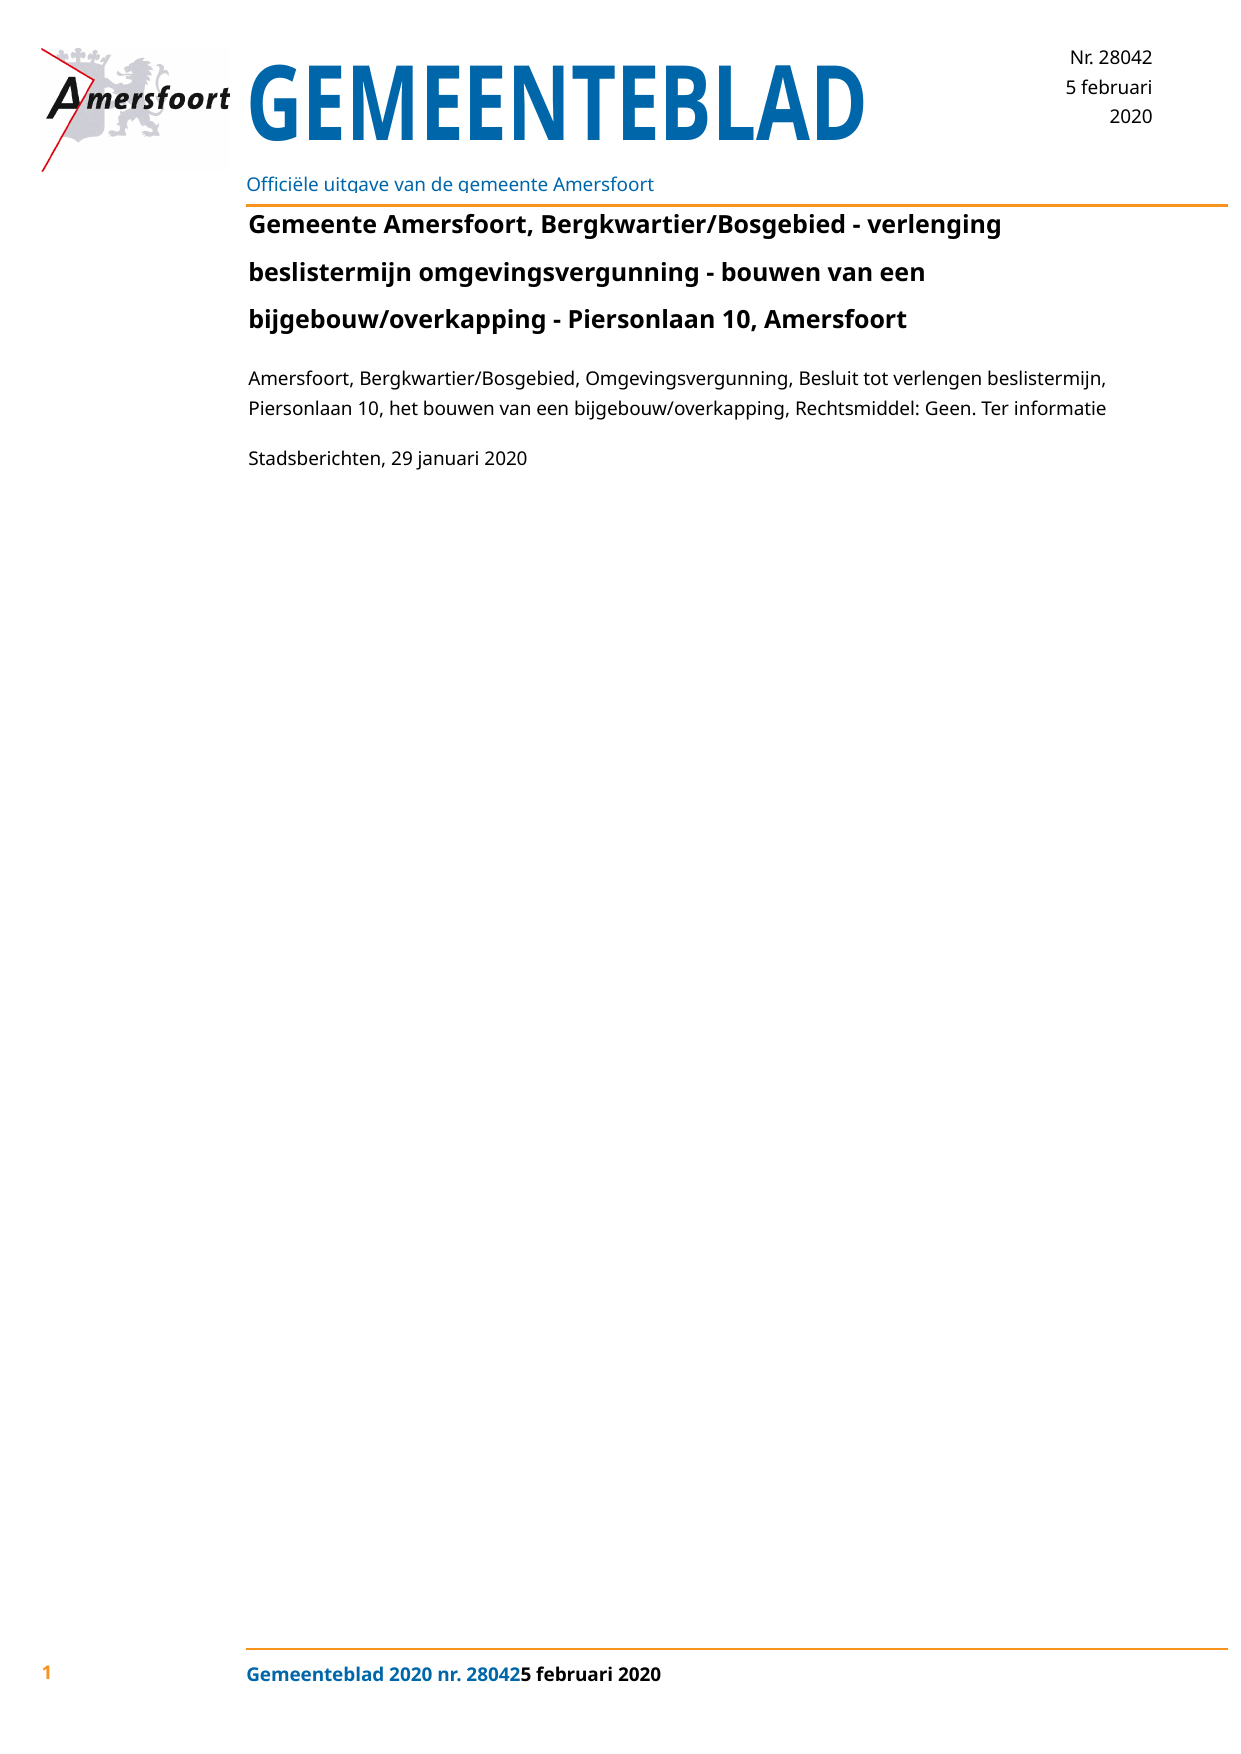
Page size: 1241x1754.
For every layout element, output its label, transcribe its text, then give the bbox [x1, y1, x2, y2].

text Stadsberichten, 29 januari 2020 [248, 446, 1152, 471]
text Gemeente Amersfoort, Bergkwartier/Bosgebied - verlenging beslistermijn omgevingsvergunning - bouwen van een bijgebouw/overkapping - Piersonlaan 10, Amersfoort [248, 207, 1152, 336]
text Amersfoort, Bergkwartier/Bosgebied, Omgevingsvergunning, Besluit tot verlengen beslistermijn, Piersonlaan 10, het bouwen van een bijgebouw/overkapping, Rechtsmiddel: Geen. Ter informatie [248, 366, 1152, 421]
picture [41, 47, 231, 172]
